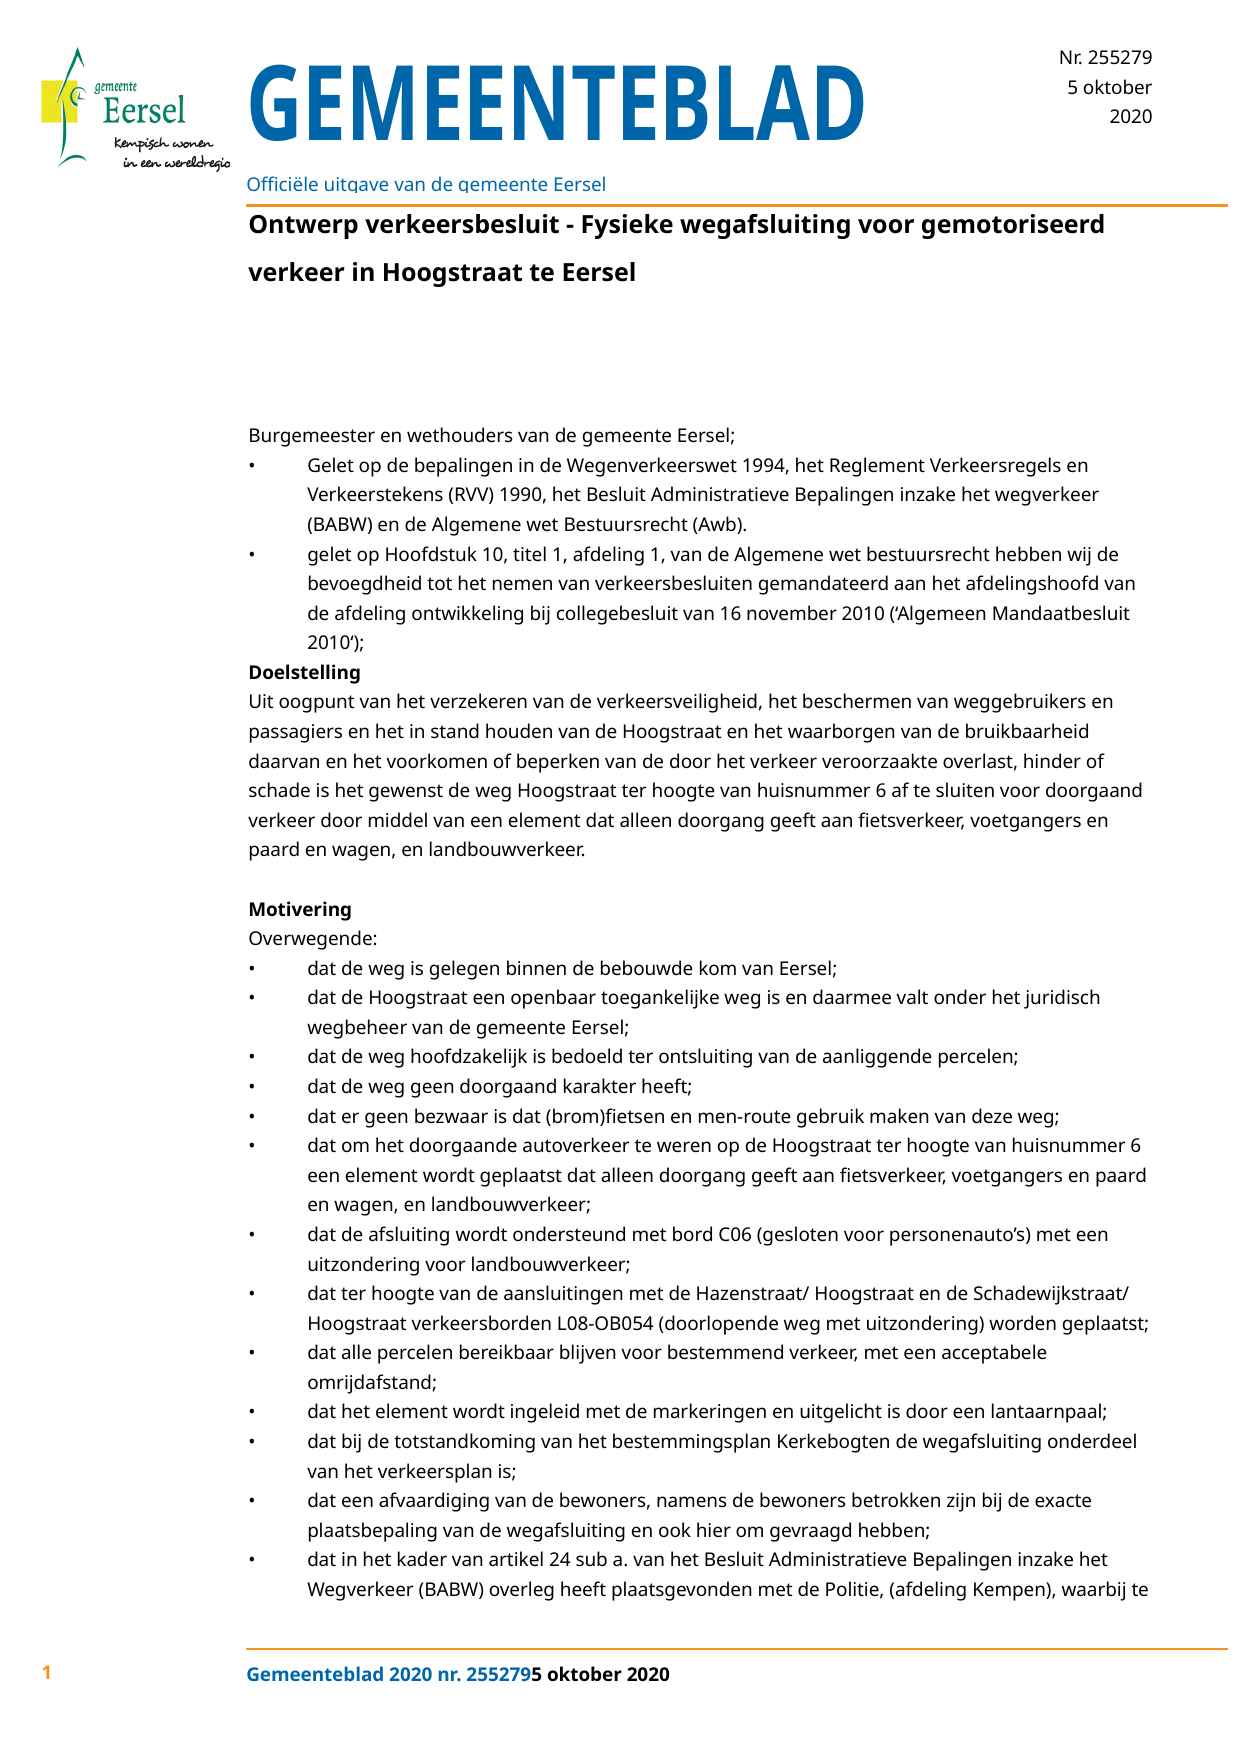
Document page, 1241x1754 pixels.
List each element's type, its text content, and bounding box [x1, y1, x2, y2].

list gelet op Hoofdstuk 10, titel 1, afdeling 1, van de Algemene wet bestuursrecht hebben wij de bevoegdheid tot het nemen van verkeersbesluiten gemandateerd aan het afdelingshoofd van de afdeling ontwikkeling bij collegebesluit van 16 november 2010 (‘Algemeen Mandaatbesluit 2010‘); [248, 541, 1152, 655]
list dat de afsluiting wordt ondersteund met bord C06 (gesloten voor personenauto’s) met een uitzondering voor landbouwverkeer; [248, 1221, 1152, 1277]
text Burgemeester en wethouders van de gemeente Eersel; [248, 422, 1152, 448]
list dat de weg is gelegen binnen de bebouwde kom van Eersel; [248, 955, 1152, 981]
list dat in het kader van artikel 24 sub a. van het Besluit Administratieve Bepalingen inzake het Wegverkeer (BABW) overleg heeft plaatsgevonden met de Politie, (afdeling Kempen), waarbij te [248, 1547, 1152, 1602]
list dat er geen bezwaar is dat (brom)fietsen en men-route gebruik maken van deze weg; [248, 1103, 1152, 1129]
text Motivering [248, 896, 1152, 922]
list dat ter hoogte van de aansluitingen met de Hazenstraat/ Hoogstraat en de Schadewijkstraat/ Hoogstraat verkeersborden L08-OB054 (doorlopende weg met uitzondering) worden geplaatst; [248, 1280, 1152, 1336]
text Doelstelling [248, 659, 1152, 685]
list dat bij de totstandkoming van het bestemmingsplan Kerkebogten de wegafsluiting onderdeel van het verkeersplan is; [248, 1428, 1152, 1484]
text Overwegende: [248, 925, 1152, 951]
list dat alle percelen bereikbaar blijven voor bestemmend verkeer, met een acceptabele omrijdafstand; [248, 1339, 1152, 1395]
list Gelet op de bepalingen in de Wegenverkeerswet 1994, het Reglement Verkeersregels en Verkeerstekens (RVV) 1990, het Besluit Administratieve Bepalingen inzake het wegverkeer (BABW) en de Algemene wet Bestuursrecht (Awb). [248, 452, 1152, 537]
text Ontwerp verkeersbesluit - Fysieke wegafsluiting voor gemotoriseerd verkeer in Hoogstraat te Eersel [248, 207, 1152, 288]
list dat de weg geen doorgaand karakter heeft; [248, 1073, 1152, 1099]
list dat om het doorgaande autoverkeer te weren op de Hoogstraat ter hoogte van huisnummer 6 een element wordt geplaatst dat alleen doorgang geeft aan fietsverkeer, voetgangers en paard en wagen, en landbouwverkeer; [248, 1132, 1152, 1217]
list dat de weg hoofdzakelijk is bedoeld ter ontsluiting van de aanliggende percelen; [248, 1044, 1152, 1069]
list dat een afvaardiging van de bewoners, namens de bewoners betrokken zijn bij de exacte plaatsbepaling van de wegafsluiting en ook hier om gevraagd hebben; [248, 1487, 1152, 1543]
list dat het element wordt ingeleid met de markeringen en uitgelicht is door een lantaarnpaal; [248, 1399, 1152, 1424]
list dat de Hoogstraat een openbaar toegankelijke weg is en daarmee valt onder het juridisch wegbeheer van de gemeente Eersel; [248, 984, 1152, 1040]
text Uit oogpunt van het verzekeren van de verkeersveiligheid, het beschermen van weggebruikers en passagiers en het in stand houden van de Hoogstraat en het waarborgen van de bruikbaarheid daarvan en het voorkomen of beperken van de door het verkeer veroorzaakte overlast, hinder of schade is het gewenst de weg Hoogstraat ter hoogte van huisnummer 6 af te sluiten voor doorgaand verkeer door middel van een element dat alleen doorgang geeft aan fietsverkeer, voetgangers en paard en wagen, en landbouwverkeer. [248, 689, 1152, 862]
picture [41, 47, 231, 172]
